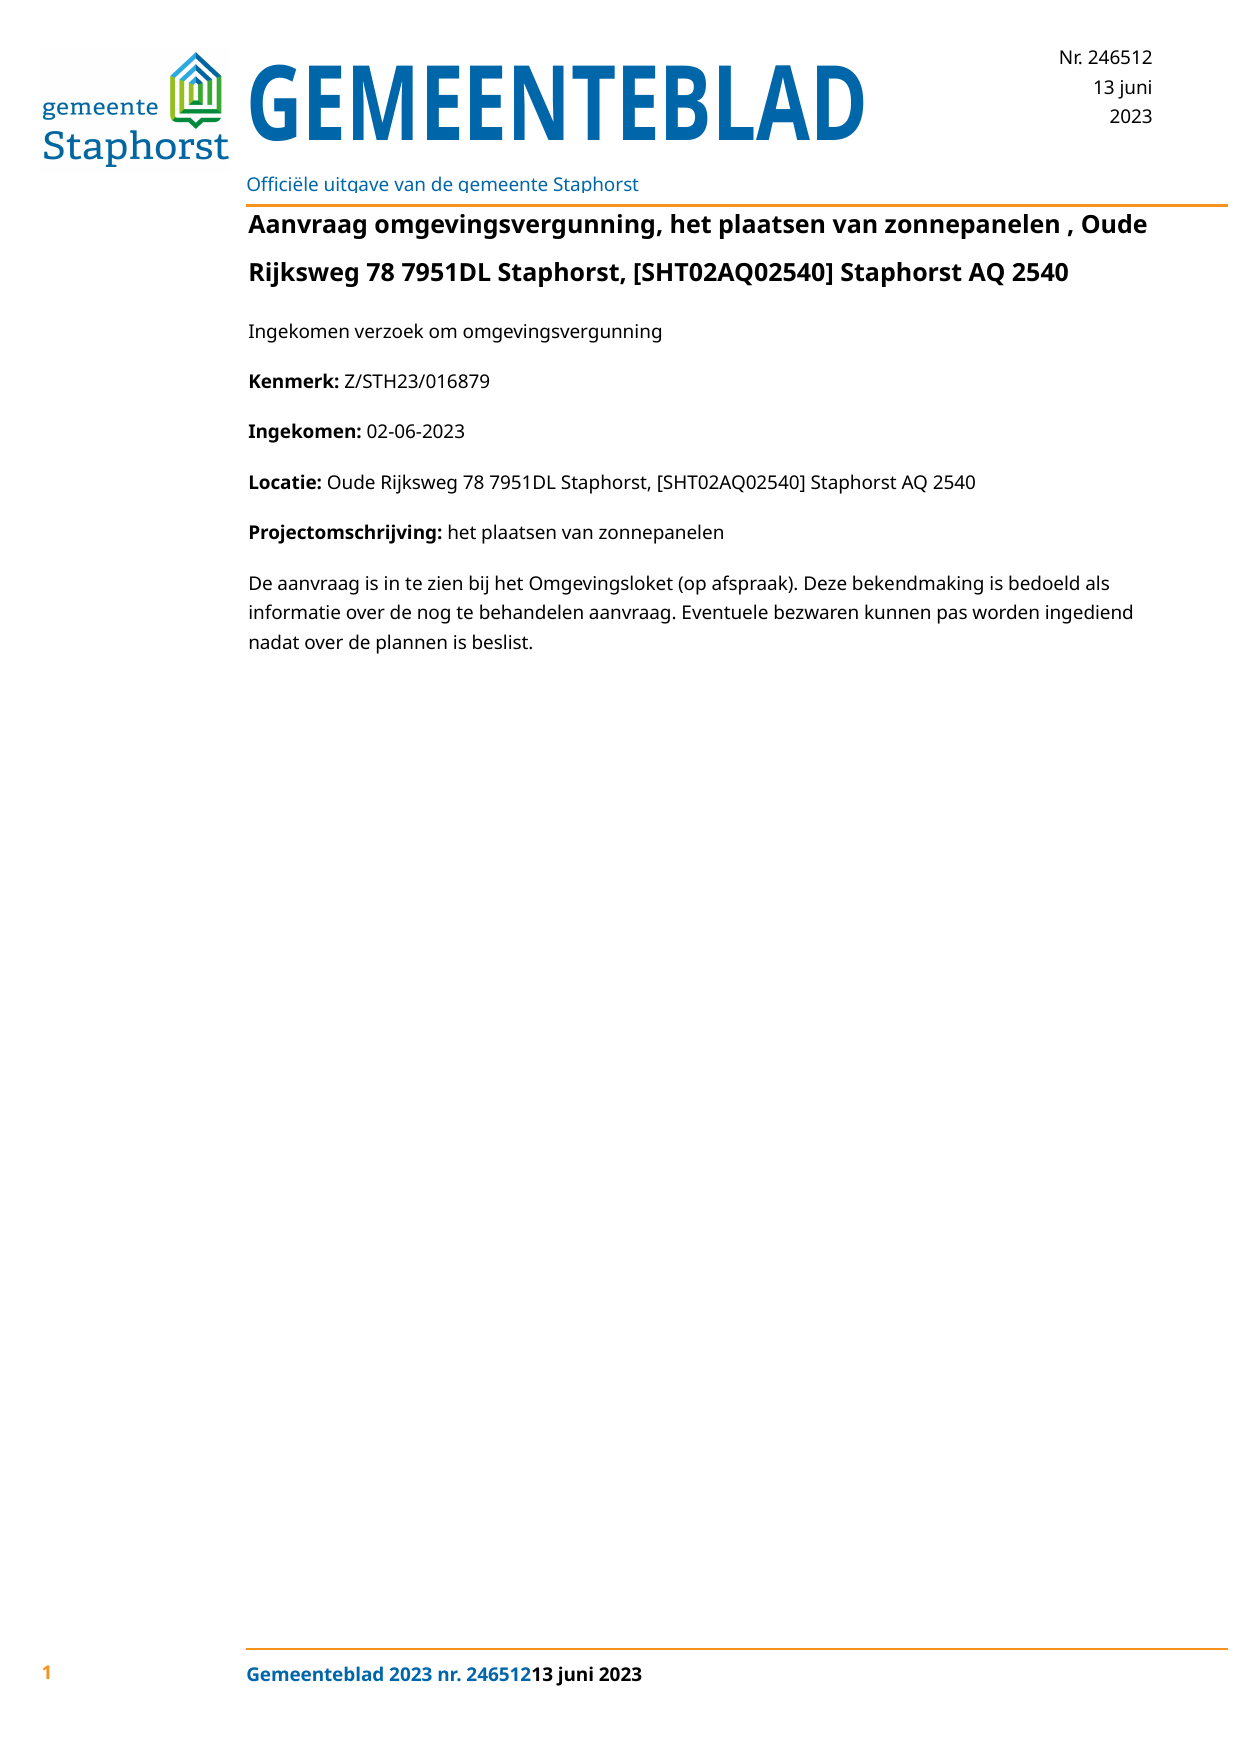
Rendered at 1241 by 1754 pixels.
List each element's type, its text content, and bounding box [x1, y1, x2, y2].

text De aanvraag is in te zien bij het Omgevingsloket (op afspraak). Deze bekendmaking is bedoeld als informatie over de nog te behandelen aanvraag. Eventuele bezwaren kunnen pas worden ingediend nadat over de plannen is beslist. [248, 570, 1152, 655]
picture [41, 47, 231, 172]
text Ingekomen verzoek om omgevingsvergunning [248, 318, 1152, 344]
text Projectomschrijving: het plaatsen van zonnepanelen [248, 519, 1152, 545]
text Kenmerk: Z/STH23/016879 [248, 368, 1152, 394]
text Ingekomen: 02-06-2023 [248, 419, 1152, 444]
text Aanvraag omgevingsvergunning, het plaatsen van zonnepanelen , Oude Rijksweg 78 7951DL Staphorst, [SHT02AQ02540] Staphorst AQ 2540 [248, 207, 1152, 288]
text Locatie: Oude Rijksweg 78 7951DL Staphorst, [SHT02AQ02540] Staphorst AQ 2540 [248, 469, 1152, 495]
